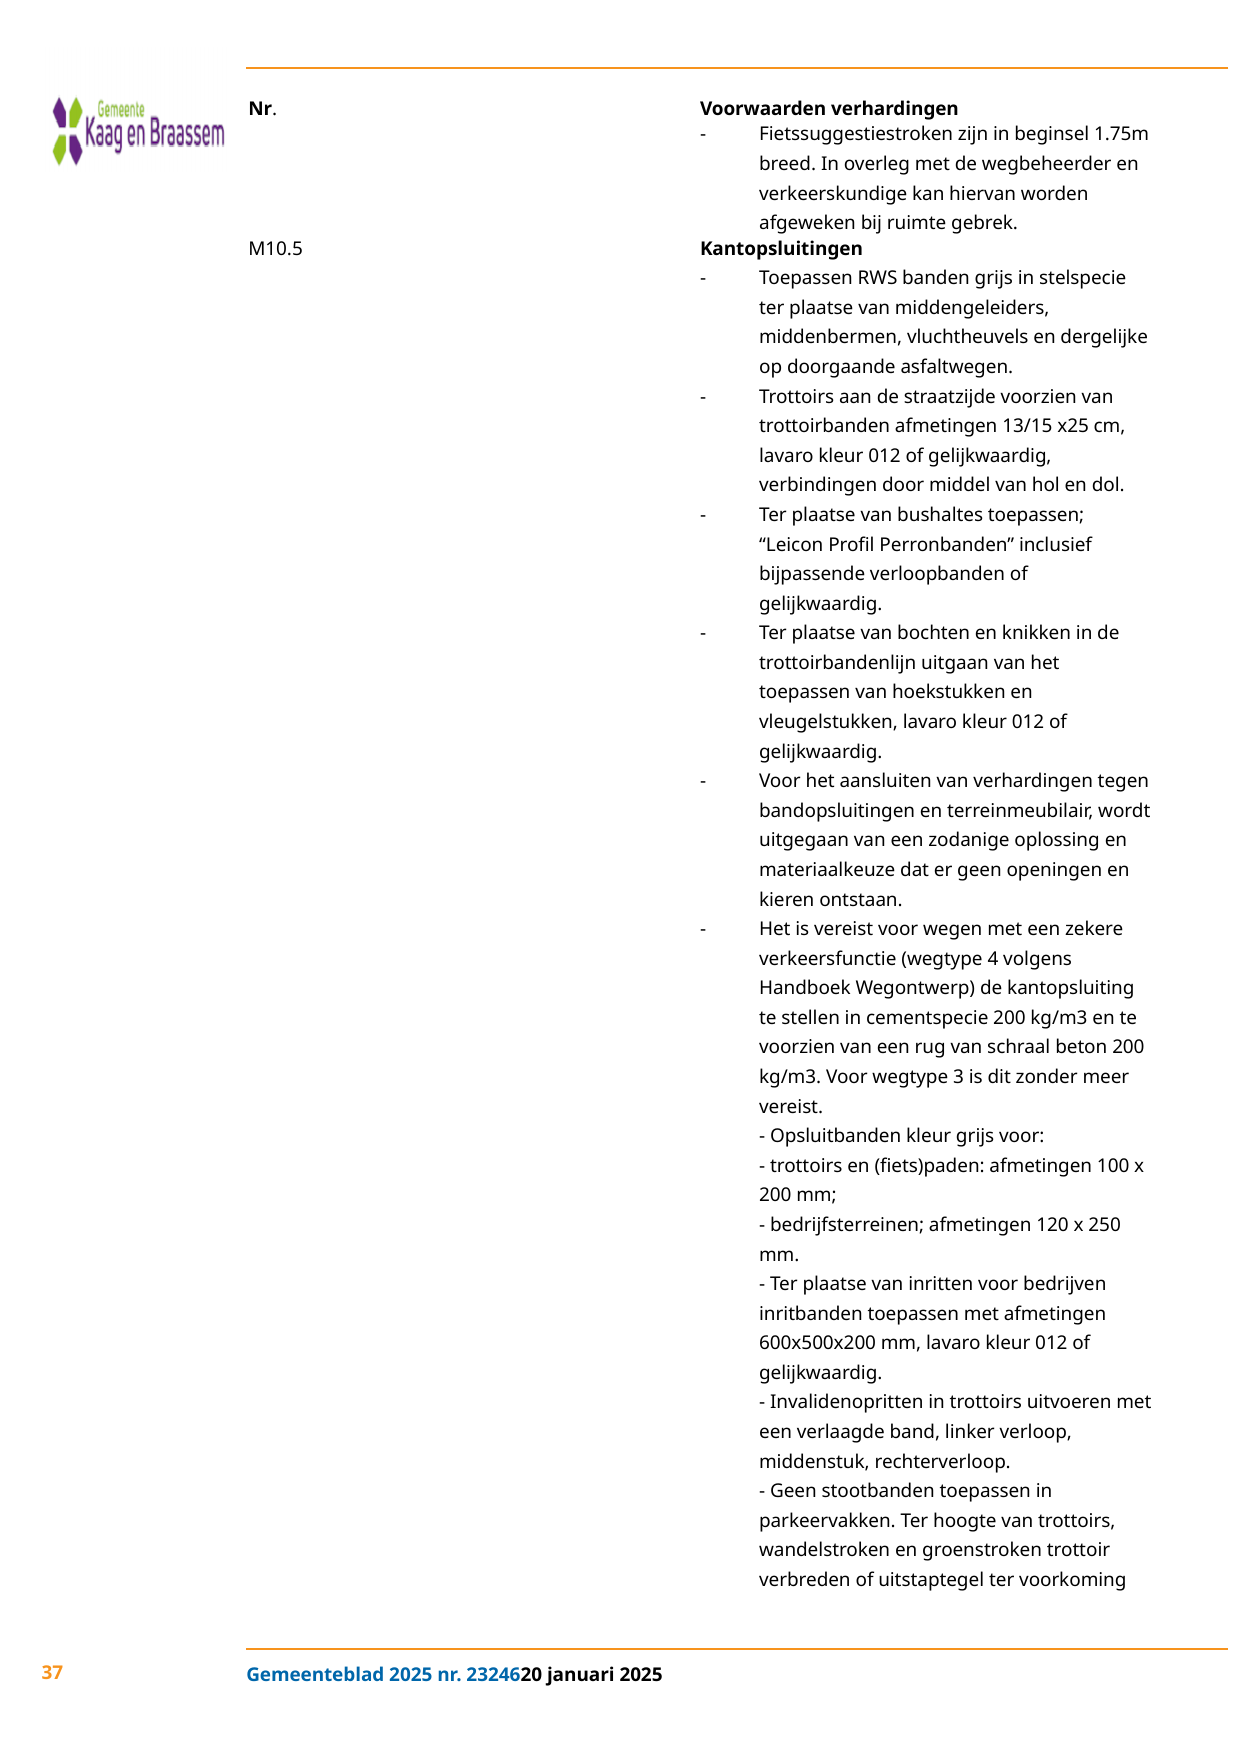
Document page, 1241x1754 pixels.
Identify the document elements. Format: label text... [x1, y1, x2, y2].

table_header Nr. [248, 95, 700, 121]
table_cell M10.5 [248, 235, 700, 1592]
table_cell Fietssuggestiestroken zijn in beginsel 1.75m breed. In overleg met de wegbeheerder en verkeerskundige kan hiervan worden afgeweken bij ruimte gebrek. [700, 121, 1152, 235]
table_cell [248, 121, 700, 235]
table_header Voorwaarden verhardingen [700, 95, 1152, 121]
table_cell Kantopsluitingen Toepassen RWS banden grijs in stelspecie ter plaatse van middengeleiders, middenbermen, vluchtheuvels en dergelijke op doorgaande asfaltwegen. Trottoirs aan de straatzijde voorzien van trottoirbanden afmetingen 13/15 x25 cm, lavaro kleur 012 of gelijkwaardig, verbindingen door middel van hol en dol. Ter plaatse van bushaltes toepassen; “Leicon Profil Perronbanden” inclusief bijpassende verloopbanden of gelijkwaardig. Ter plaatse van bochten en knikken in de trottoirbandenlijn uitgaan van het toepassen van hoekstukken en vleugelstukken, lavaro kleur 012 of gelijkwaardig. Voor het aansluiten van verhardingen tegen bandopsluitingen en terreinmeubilair, wordt uitgegaan van een zodanige oplossing en materiaalkeuze dat er geen openingen en kieren ontstaan. Het is vereist voor wegen met een zekere verkeersfunctie (wegtype 4 volgens Handboek Wegontwerp) de kantopsluiting te stellen in cementspecie 200 kg/m3 en te voorzien van een rug van schraal beton 200 kg/m3. Voor wegtype 3 is dit zonder meer vereist. - Opsluitbanden kleur grijs voor: - trottoirs en (fiets)paden: afmetingen 100 x 200 mm; - bedrijfsterreinen; afmetingen 120 x 250 mm. - Ter plaatse van inritten voor bedrijven inritbanden toepassen met afmetingen 600x500x200 mm, lavaro kleur 012 of gelijkwaardig. - Invalidenopritten in trottoirs uitvoeren met een verlaagde band, linker verloop, middenstuk, rechterverloop. - Geen stootbanden toepassen in parkeervakken. Ter hoogte van trottoirs, wandelstroken en groenstroken trottoir verbreden of uitstaptegel ter voorkoming [700, 235, 1152, 1592]
picture [41, 47, 231, 172]
